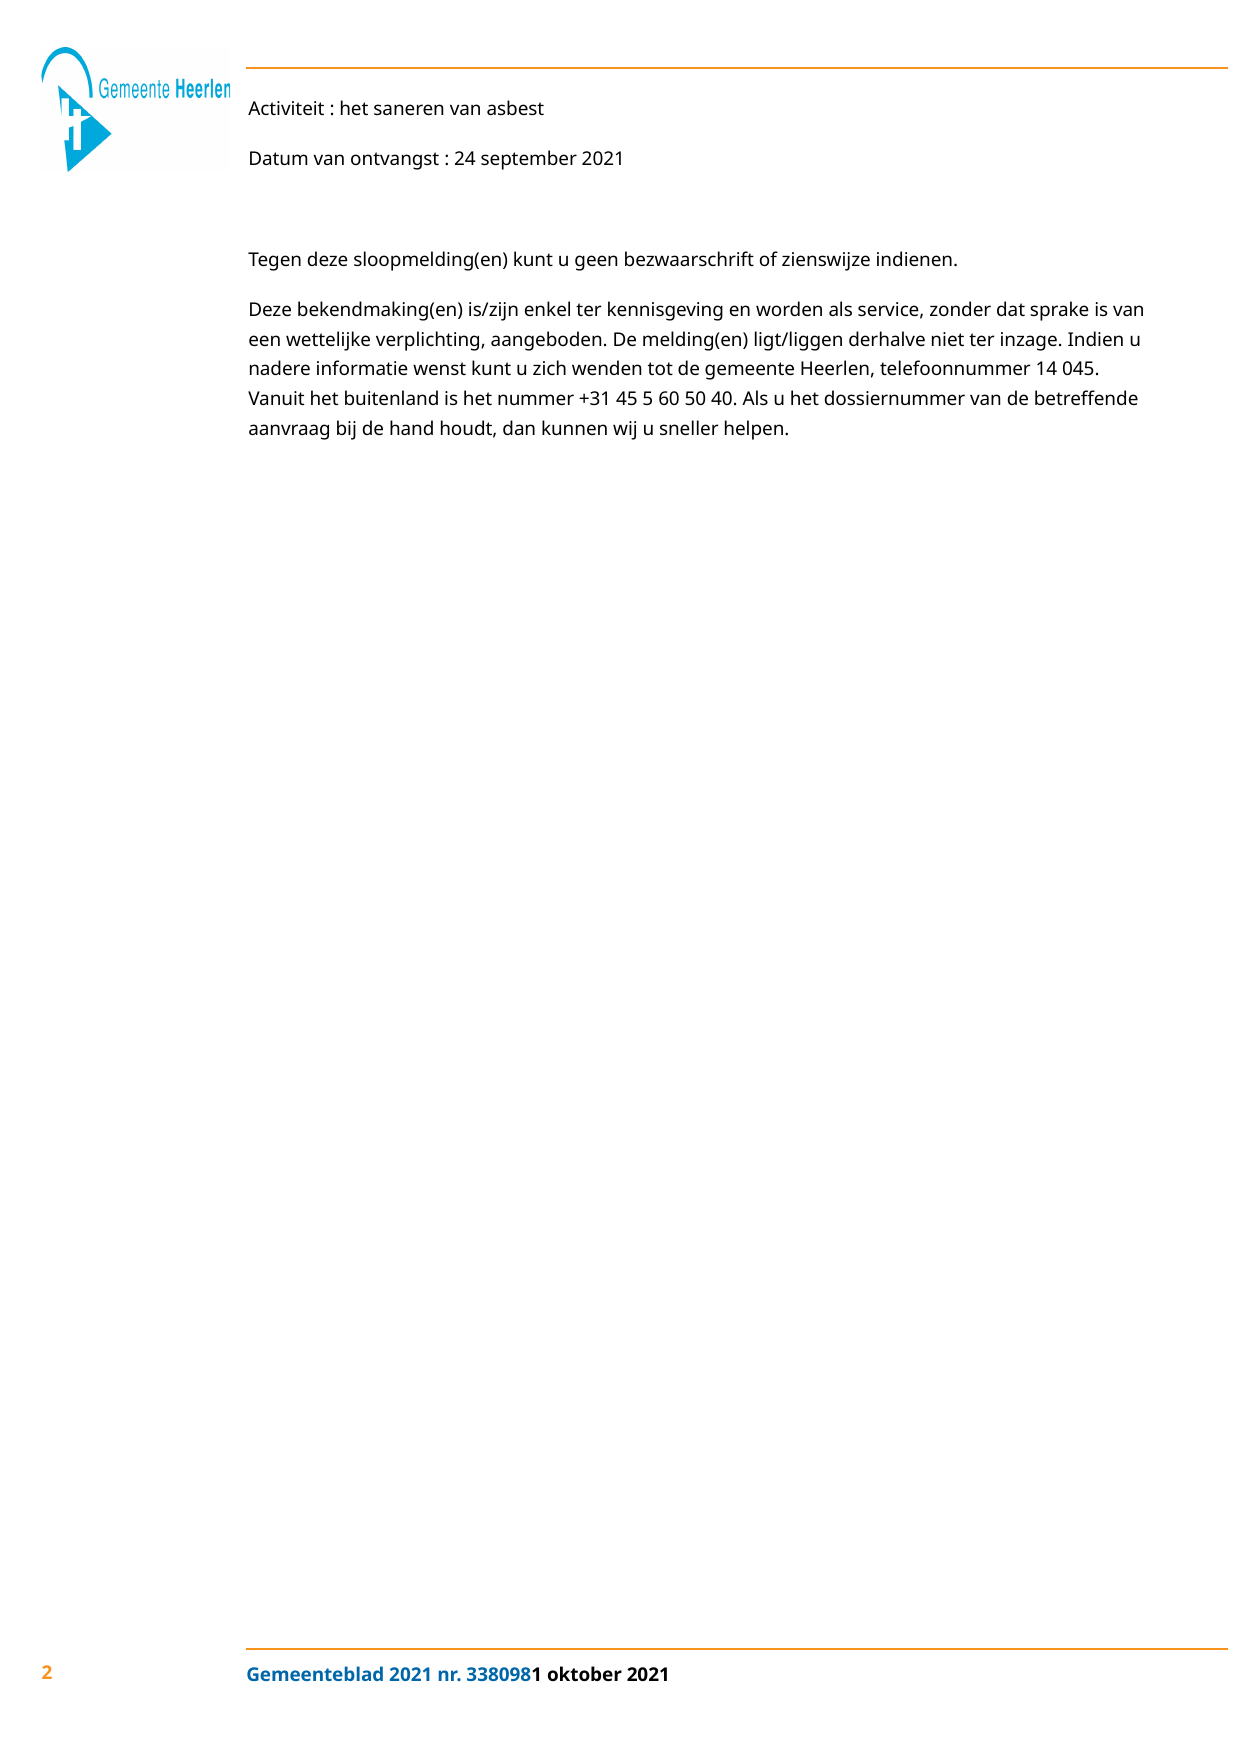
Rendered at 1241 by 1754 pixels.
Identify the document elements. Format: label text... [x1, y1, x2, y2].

text Datum van ontvangst : 24 september 2021 [248, 145, 1152, 171]
text Tegen deze sloopmelding(en) kunt u geen bezwaarschrift of zienswijze indienen. [248, 246, 1152, 272]
text Activiteit : het saneren van asbest [248, 95, 1152, 121]
text Deze bekendmaking(en) is/zijn enkel ter kennisgeving en worden als service, zonder dat sprake is van een wettelijke verplichting, aangeboden. De melding(en) ligt/liggen derhalve niet ter inzage. Indien u nadere informatie wenst kunt u zich wenden tot de gemeente Heerlen, telefoonnummer 14 045. Vanuit het buitenland is het nummer +31 45 5 60 50 40. Als u het dossiernummer van de betreffende aanvraag bij de hand houdt, dan kunnen wij u sneller helpen. [248, 296, 1152, 441]
picture [41, 47, 59, 70]
picture [41, 47, 231, 172]
